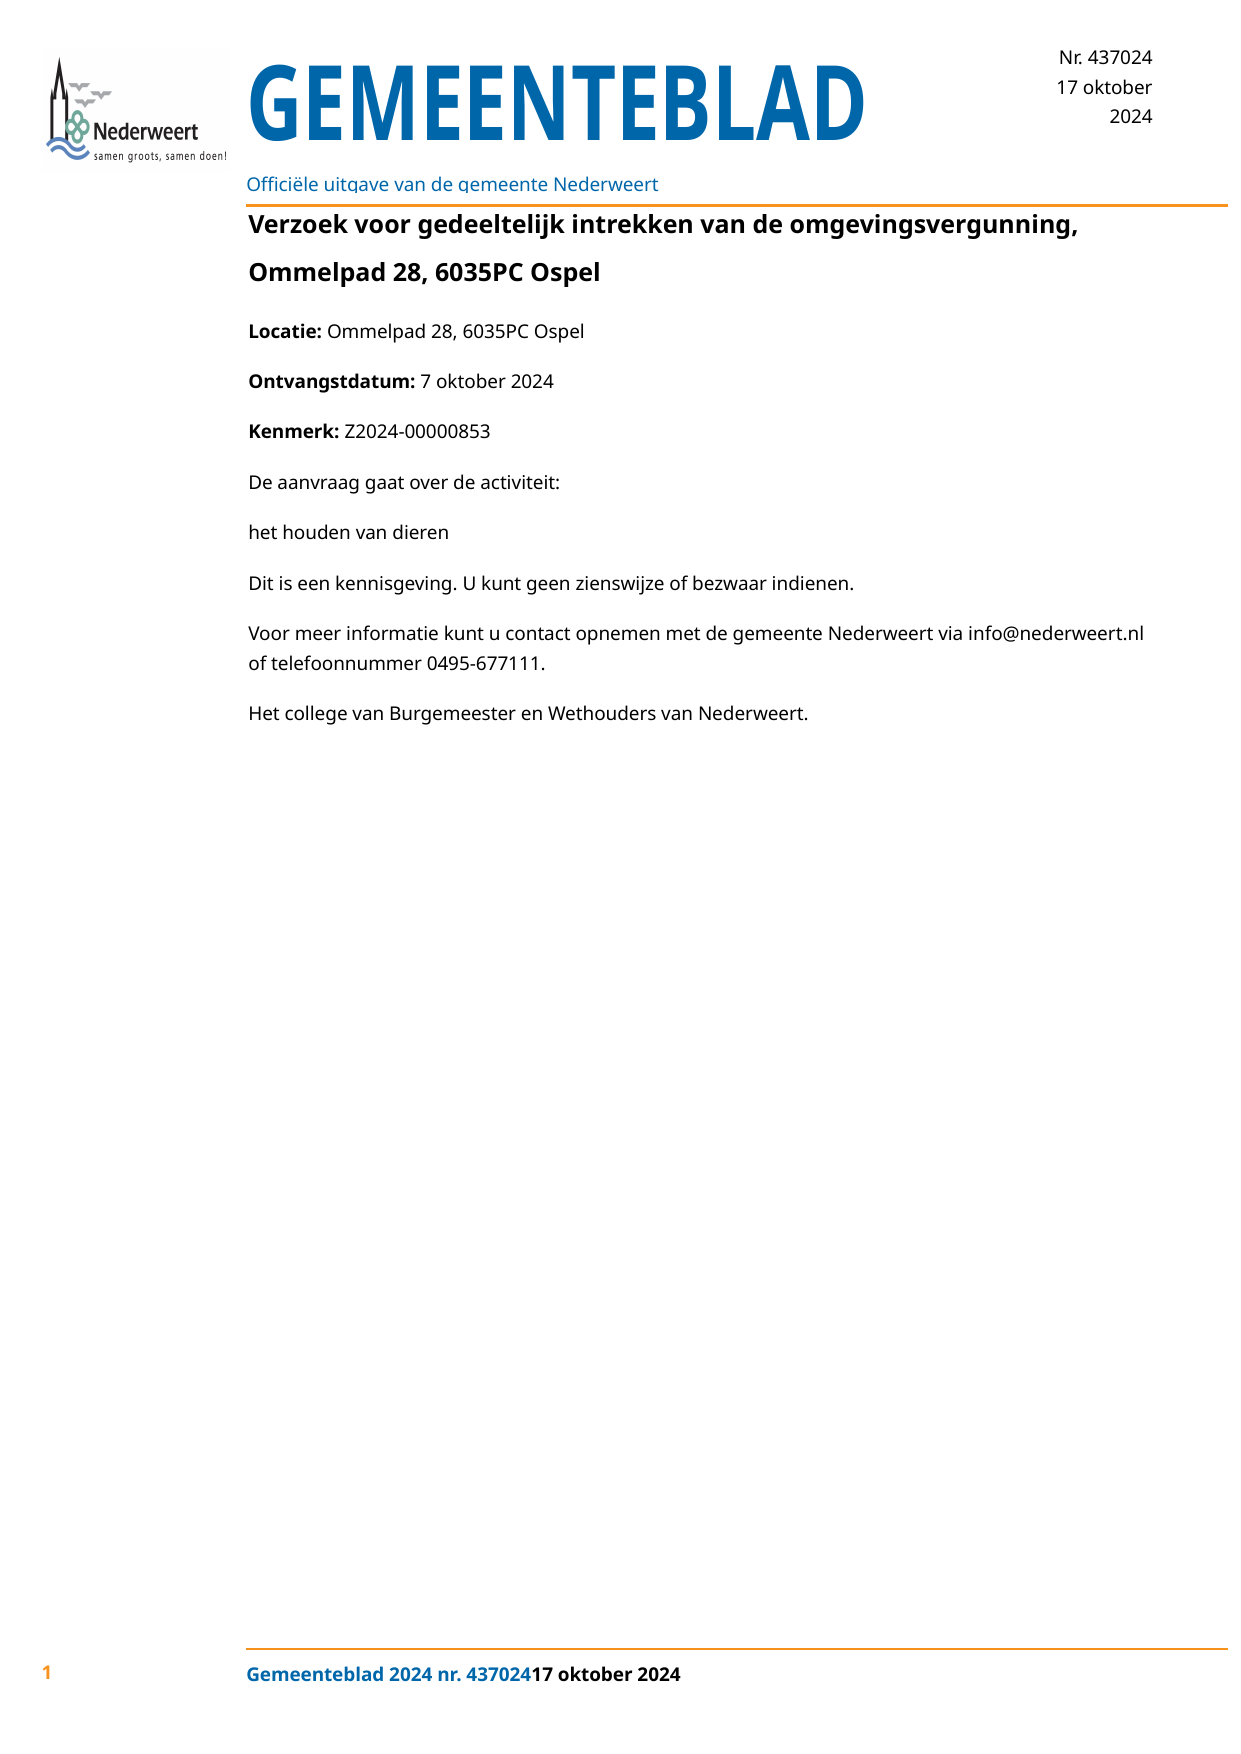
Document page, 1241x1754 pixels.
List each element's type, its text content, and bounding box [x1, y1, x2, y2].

text Het college van Burgemeester en Wethouders van Nederweert. [248, 700, 1152, 726]
text het houden van dieren [248, 519, 1152, 545]
text Verzoek voor gedeeltelijk intrekken van de omgevingsvergunning, Ommelpad 28, 6035PC Ospel [248, 207, 1152, 288]
picture [41, 47, 231, 172]
text Voor meer informatie kunt u contact opnemen met de gemeente Nederweert via info@nederweert.nl of telefoonnummer 0495-677111. [248, 620, 1152, 676]
text Dit is een kennisgeving. U kunt geen zienswijze of bezwaar indienen. [248, 570, 1152, 596]
text De aanvraag gaat over de activiteit: [248, 469, 1152, 495]
text Locatie: Ommelpad 28, 6035PC Ospel [248, 318, 1152, 344]
text Ontvangstdatum: 7 oktober 2024 [248, 368, 1152, 394]
text Kenmerk: Z2024-00000853 [248, 419, 1152, 444]
